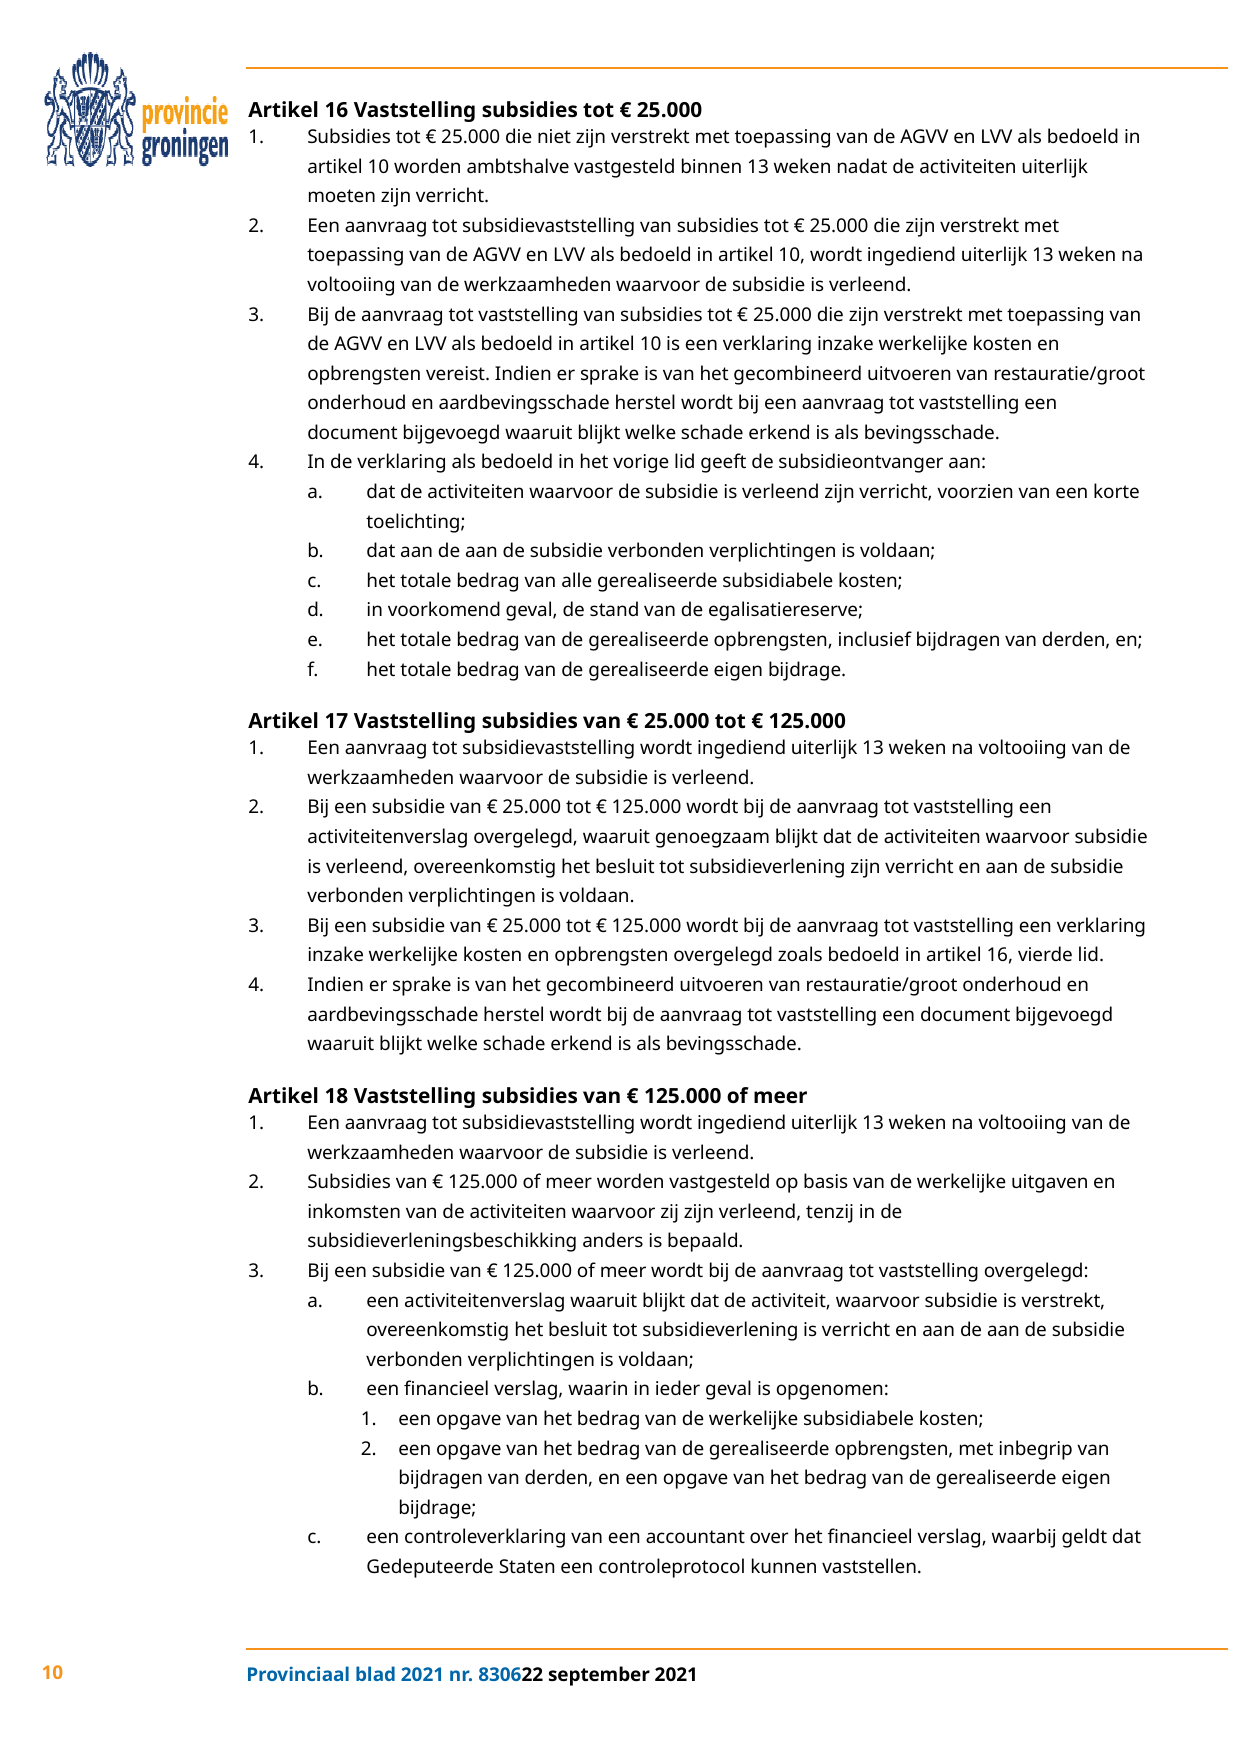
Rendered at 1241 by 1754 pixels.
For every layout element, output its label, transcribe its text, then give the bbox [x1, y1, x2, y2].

list een opgave van het bedrag van de gerealiseerde opbrengsten, met inbegrip van bijdragen van derden, en een opgave van het bedrag van de gerealiseerde eigen bijdrage; [361, 1435, 1152, 1519]
list dat de activiteiten waarvoor de subsidie is verleend zijn verricht, voorzien van een korte toelichting; [307, 478, 1152, 533]
list dat aan de aan de subsidie verbonden verplichtingen is voldaan; [307, 537, 1152, 563]
text Artikel 17 Vaststelling subsidies van € 25.000 tot € 125.000 [248, 706, 1152, 734]
picture [41, 47, 231, 172]
list het totale bedrag van de gerealiseerde eigen bijdrage. [307, 656, 1152, 681]
list Bij een subsidie van € 125.000 of meer wordt bij de aanvraag tot vaststelling overgelegd: [248, 1257, 1152, 1283]
list een opgave van het bedrag van de werkelijke subsidiabele kosten; [361, 1405, 1152, 1431]
list Bij een subsidie van € 25.000 tot € 125.000 wordt bij de aanvraag tot vaststelling een activiteitenverslag overgelegd, waaruit genoegzaam blijkt dat de activiteiten waarvoor subsidie is verleend, overeenkomstig het besluit tot subsidieverlening zijn verricht en aan de subsidie verbonden verplichtingen is voldaan. [248, 794, 1152, 908]
list Indien er sprake is van het gecombineerd uitvoeren van restauratie/groot onderhoud en aardbevingsschade herstel wordt bij de aanvraag tot vaststelling een document bijgevoegd waaruit blijkt welke schade erkend is als bevingsschade. [248, 971, 1152, 1056]
text Artikel 16 Vaststelling subsidies tot € 25.000 [248, 95, 1152, 123]
list Subsidies tot € 25.000 die niet zijn verstrekt met toepassing van de AGVV en LVV als bedoeld in artikel 10 worden ambtshalve vastgesteld binnen 13 weken nadat de activiteiten uiterlijk moeten zijn verricht. [248, 123, 1152, 208]
list Bij de aanvraag tot vaststelling van subsidies tot € 25.000 die zijn verstrekt met toepassing van de AGVV en LVV als bedoeld in artikel 10 is een verklaring inzake werkelijke kosten en opbrengsten vereist. Indien er sprake is van het gecombineerd uitvoeren van restauratie/groot onderhoud en aardbevingsschade herstel wordt bij een aanvraag tot vaststelling een document bijgevoegd waaruit blijkt welke schade erkend is als bevingsschade. [248, 301, 1152, 445]
text Artikel 18 Vaststelling subsidies van € 125.000 of meer [248, 1081, 1152, 1109]
list In de verklaring als bedoeld in het vorige lid geeft de subsidieontvanger aan: [248, 449, 1152, 474]
list Een aanvraag tot subsidievaststelling van subsidies tot € 25.000 die zijn verstrekt met toepassing van de AGVV en LVV als bedoeld in artikel 10, wordt ingediend uiterlijk 13 weken na voltooiing van de werkzaamheden waarvoor de subsidie is verleend. [248, 212, 1152, 297]
list het totale bedrag van de gerealiseerde opbrengsten, inclusief bijdragen van derden, en; [307, 626, 1152, 652]
list Bij een subsidie van € 25.000 tot € 125.000 wordt bij de aanvraag tot vaststelling een verklaring inzake werkelijke kosten en opbrengsten overgelegd zoals bedoeld in artikel 16, vierde lid. [248, 912, 1152, 967]
list Een aanvraag tot subsidievaststelling wordt ingediend uiterlijk 13 weken na voltooiing van de werkzaamheden waarvoor de subsidie is verleend. [248, 734, 1152, 790]
list een financieel verslag, waarin in ieder geval is opgenomen: [307, 1376, 1152, 1401]
list Een aanvraag tot subsidievaststelling wordt ingediend uiterlijk 13 weken na voltooiing van de werkzaamheden waarvoor de subsidie is verleend. [248, 1109, 1152, 1164]
list in voorkomend geval, de stand van de egalisatiereserve; [307, 597, 1152, 622]
list het totale bedrag van alle gerealiseerde subsidiabele kosten; [307, 567, 1152, 593]
list Subsidies van € 125.000 of meer worden vastgesteld op basis van de werkelijke uitgaven en inkomsten van de activiteiten waarvoor zij zijn verleend, tenzij in de subsidieverleningsbeschikking anders is bepaald. [248, 1168, 1152, 1253]
list een controleverklaring van een accountant over het financieel verslag, waarbij geldt dat Gedeputeerde Staten een controleprotocol kunnen vaststellen. [307, 1523, 1152, 1579]
list een activiteitenverslag waaruit blijkt dat de activiteit, waarvoor subsidie is verstrekt, overeenkomstig het besluit tot subsidieverlening is verricht en aan de aan de subsidie verbonden verplichtingen is voldaan; [307, 1287, 1152, 1372]
